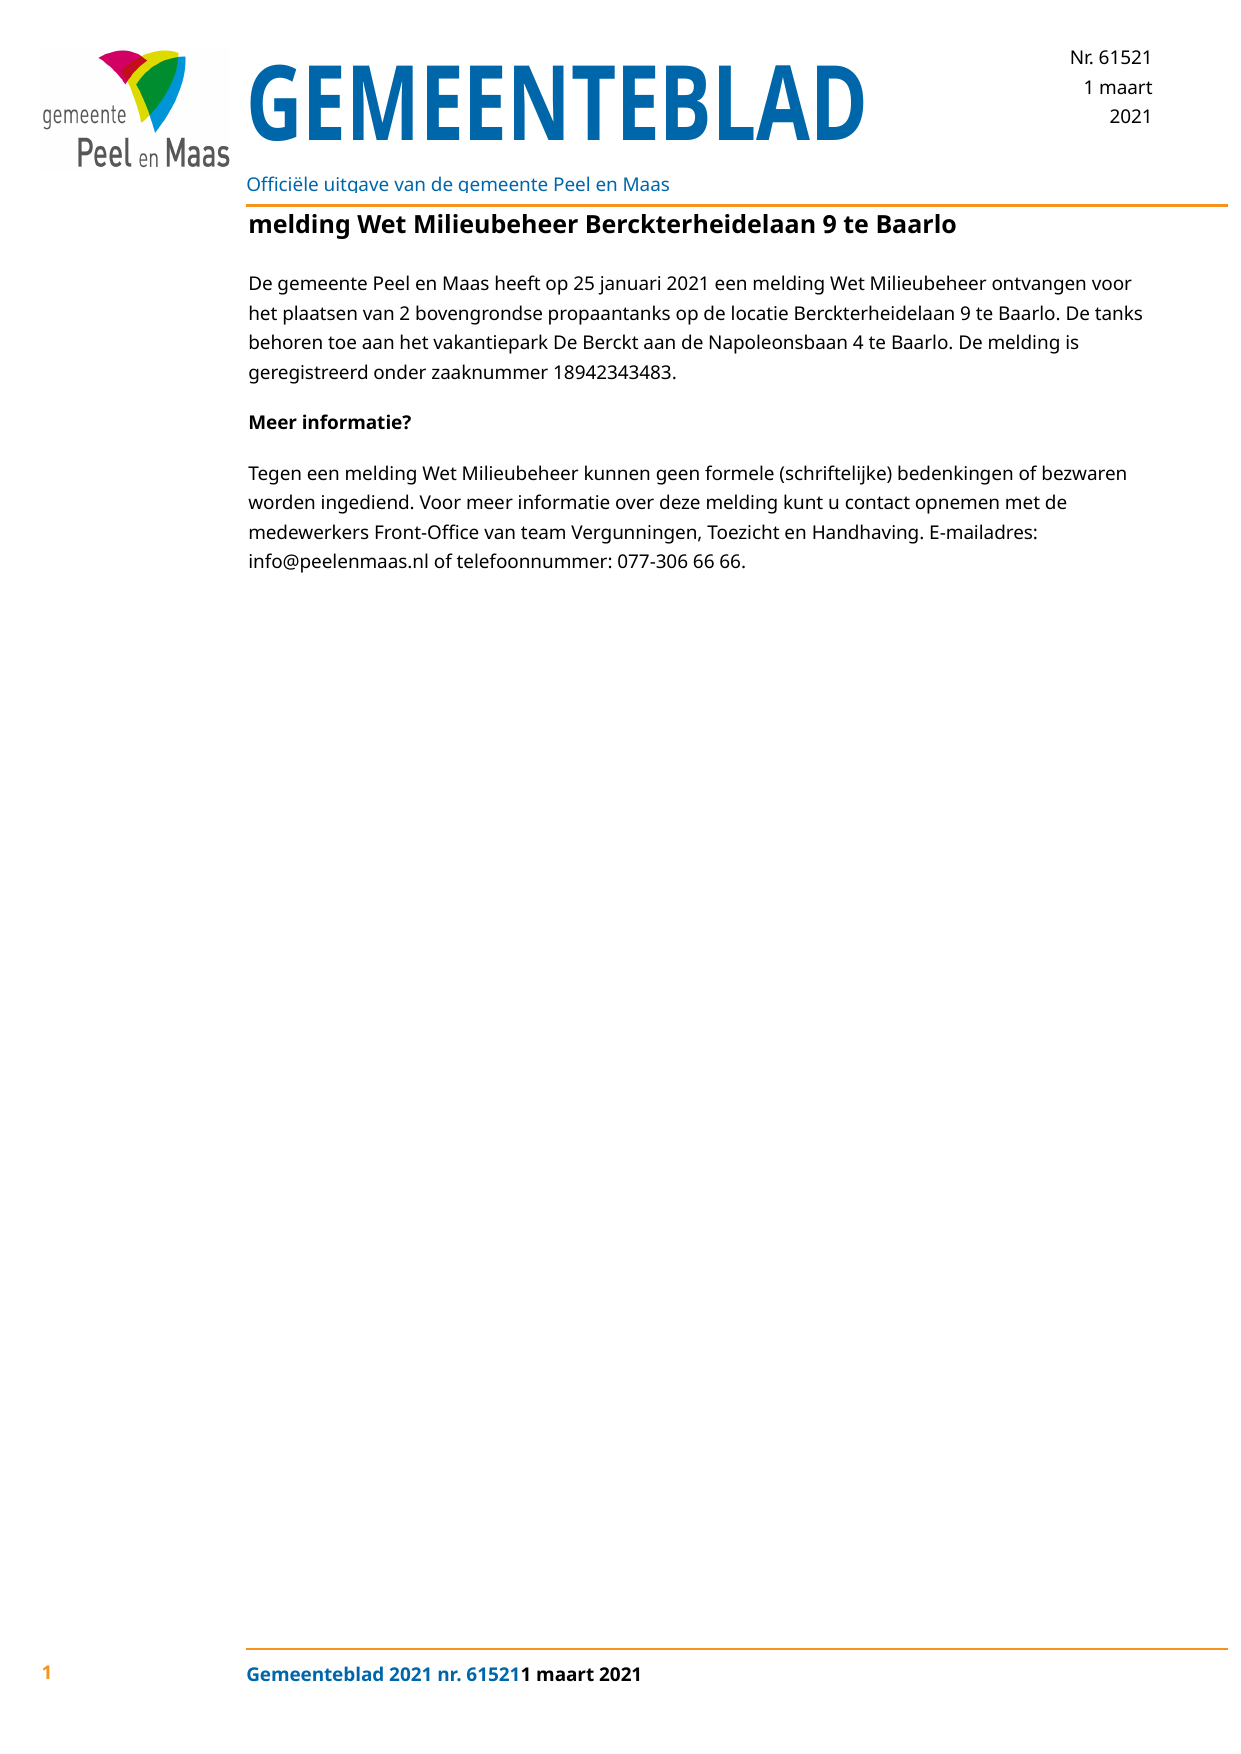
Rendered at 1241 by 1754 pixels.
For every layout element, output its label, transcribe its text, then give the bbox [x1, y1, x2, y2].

text melding Wet Milieubeheer Berckterheidelaan 9 te Baarlo [248, 207, 1152, 241]
text De gemeente Peel en Maas heeft op 25 januari 2021 een melding Wet Milieubeheer ontvangen voor het plaatsen van 2 bovengrondse propaantanks op de locatie Berckterheidelaan 9 te Baarlo. De tanks behoren toe aan het vakantiepark De Berckt aan de Napoleonsbaan 4 te Baarlo. De melding is geregistreerd onder zaaknummer 18942343483. [248, 270, 1152, 385]
picture [41, 47, 231, 172]
text Tegen een melding Wet Milieubeheer kunnen geen formele (schriftelijke) bedenkingen of bezwaren worden ingediend. Voor meer informatie over deze melding kunt u contact opnemen met de medewerkers Front-Office van team Vergunningen, Toezicht en Handhaving. E-mailadres: info@peelenmaas.nl of telefoonnummer: 077-306 66 66. [248, 460, 1152, 574]
text Meer informatie? [248, 409, 1152, 435]
